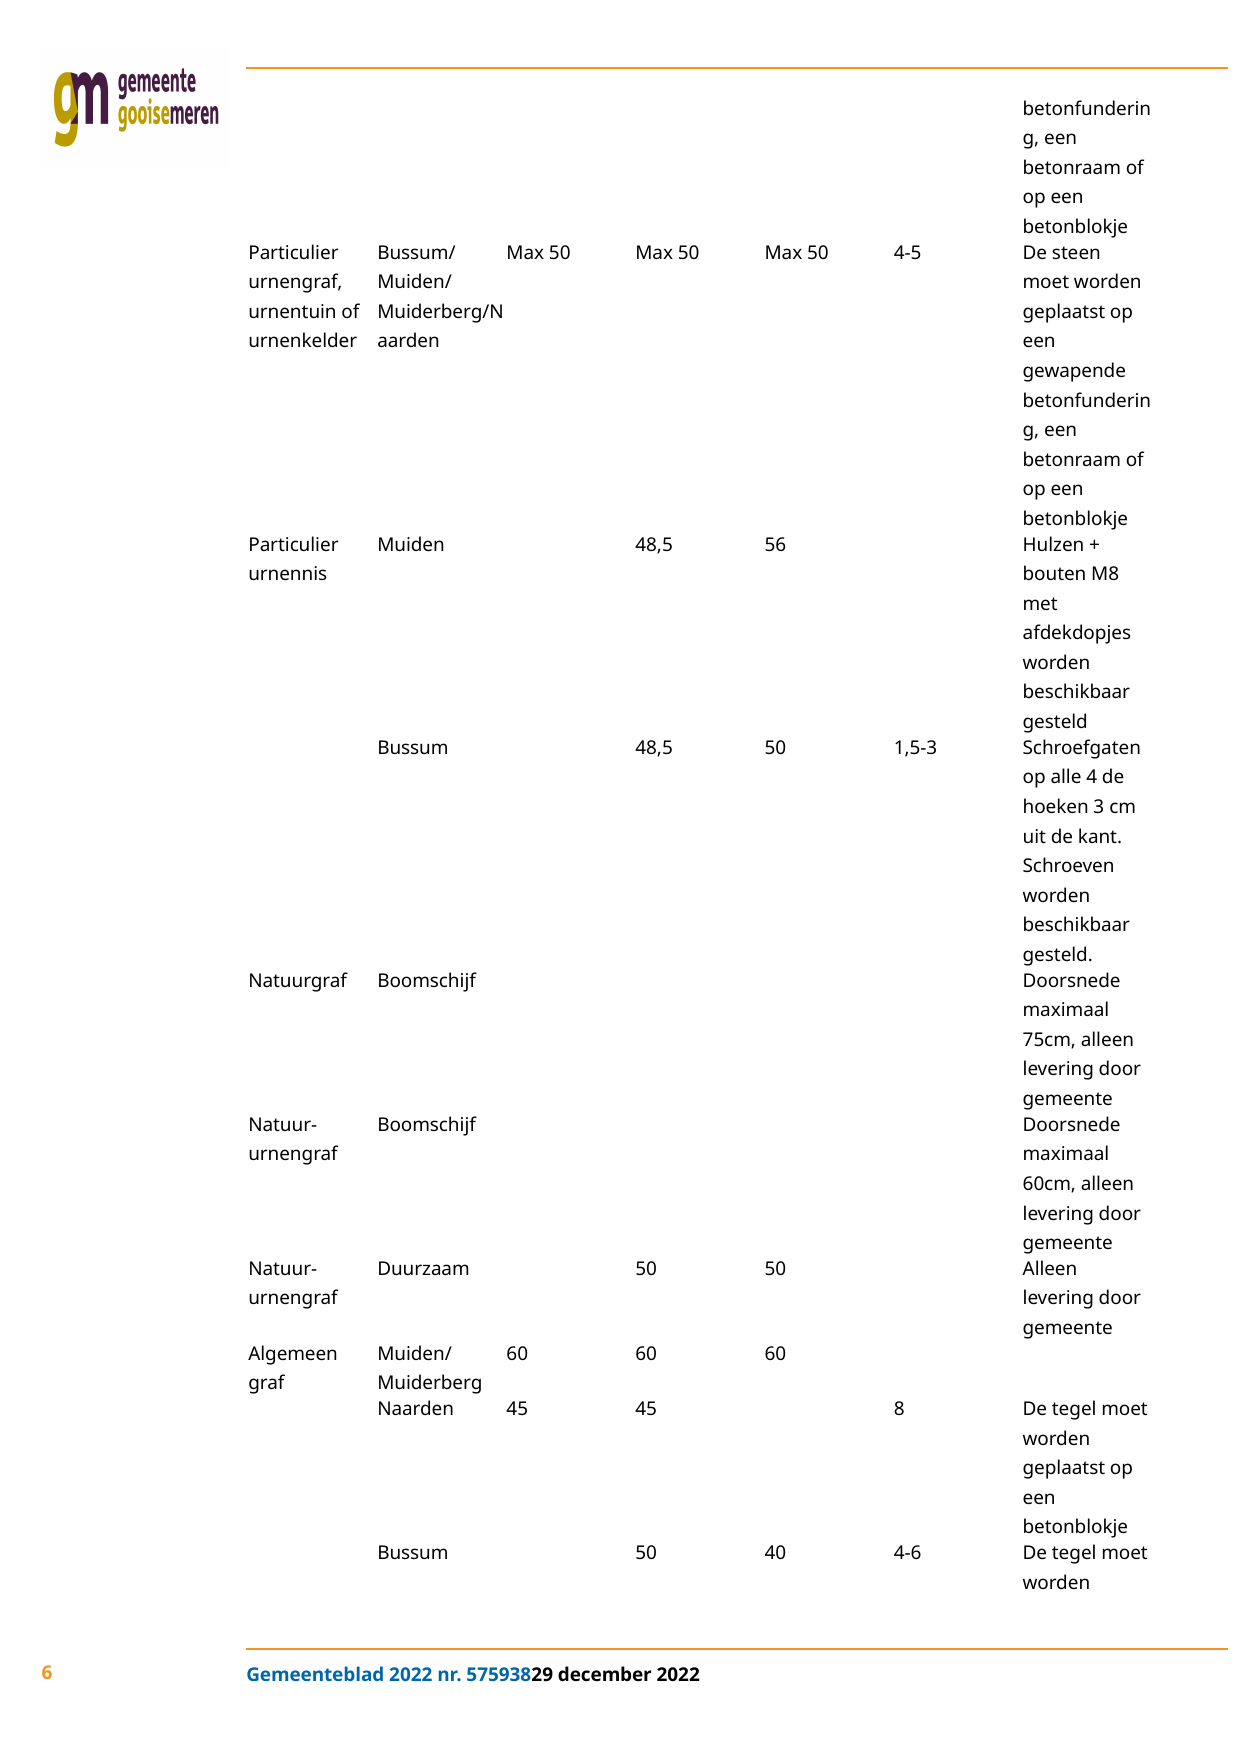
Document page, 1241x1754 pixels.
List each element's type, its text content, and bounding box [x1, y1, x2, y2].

table_cell 45 [506, 1395, 635, 1539]
table_cell Max 50 [506, 239, 635, 531]
table_cell 48,5 [635, 734, 764, 967]
table_cell De tegel moet worden [1023, 1539, 1152, 1594]
table_cell 45 [635, 1395, 764, 1539]
picture [41, 47, 231, 172]
table_cell [764, 1395, 893, 1539]
table_cell Bussum/Muiden/ Muiderberg/Naarden [377, 239, 506, 531]
table_cell 50 [764, 1255, 893, 1340]
table_cell 60 [635, 1340, 764, 1395]
table_cell [635, 967, 764, 1111]
table_cell Hulzen + bouten M8 met afdekdopjes worden beschikbaar gesteld [1023, 531, 1152, 734]
table_cell 60 [764, 1340, 893, 1395]
table_cell [894, 1255, 1022, 1340]
table_cell Natuurgraf [248, 967, 377, 1111]
table_cell 60 [506, 1340, 635, 1395]
table_cell [1023, 1340, 1152, 1395]
table_cell [506, 734, 635, 967]
table_cell De steen moet worden geplaatst op een gewapende betonfundering, een betonraam of op een betonblokje [1023, 239, 1152, 531]
table_cell Duurzaam [377, 1255, 506, 1340]
table_cell Muiden [377, 531, 506, 734]
table_cell [506, 95, 635, 239]
table_cell 8 [894, 1395, 1022, 1539]
table_cell [248, 95, 377, 239]
table_cell Schroefgaten op alle 4 de hoeken 3 cm uit de kant. Schroeven worden beschikbaar gesteld. [1023, 734, 1152, 967]
table_cell 56 [764, 531, 893, 734]
table_cell 48,5 [635, 531, 764, 734]
table_cell [377, 95, 506, 239]
table_cell [506, 1255, 635, 1340]
table_cell [894, 531, 1022, 734]
table_cell [894, 967, 1022, 1111]
table_cell De tegel moet worden geplaatst op een betonblokje [1023, 1395, 1152, 1539]
table_cell 40 [764, 1539, 893, 1594]
table_cell [894, 95, 1022, 239]
table_cell Max 50 [635, 239, 764, 531]
table_cell [635, 95, 764, 239]
table_cell 50 [635, 1255, 764, 1340]
table_cell Boomschijf [377, 1111, 506, 1255]
table_cell [506, 1111, 635, 1255]
table_cell [764, 967, 893, 1111]
table_cell Natuur-urnengraf [248, 1255, 377, 1340]
table_cell Particulier urnennis [248, 531, 377, 967]
table_cell Algemeen graf [248, 1340, 377, 1594]
table_cell 4-5 [894, 239, 1022, 531]
table_cell [635, 1111, 764, 1255]
table_cell Doorsnede maximaal 75cm, alleen levering door gemeente [1023, 967, 1152, 1111]
table_cell [894, 1340, 1022, 1395]
table_cell [894, 1111, 1022, 1255]
table_cell betonfundering, een betonraam of op een betonblokje [1023, 95, 1152, 239]
table_cell Naarden [377, 1395, 506, 1539]
table_cell Bussum [377, 1539, 506, 1594]
table_cell [764, 95, 893, 239]
table_cell 4-6 [894, 1539, 1022, 1594]
table_cell 50 [764, 734, 893, 967]
table_cell Alleen levering door gemeente [1023, 1255, 1152, 1340]
table_cell 50 [635, 1539, 764, 1594]
table_cell 1,5-3 [894, 734, 1022, 967]
table_cell Natuur-urnengraf [248, 1111, 377, 1255]
table_cell Particulier urnengraf, urnentuin of urnenkelder [248, 239, 377, 531]
table_cell Max 50 [764, 239, 893, 531]
table_cell Boomschijf [377, 967, 506, 1111]
table_cell Bussum [377, 734, 506, 967]
table_cell [764, 1111, 893, 1255]
table_cell Doorsnede maximaal 60cm, alleen levering door gemeente [1023, 1111, 1152, 1255]
table_cell [506, 1539, 635, 1594]
table_cell [506, 967, 635, 1111]
table_cell [506, 531, 635, 734]
table_cell Muiden/Muiderberg [377, 1340, 506, 1395]
